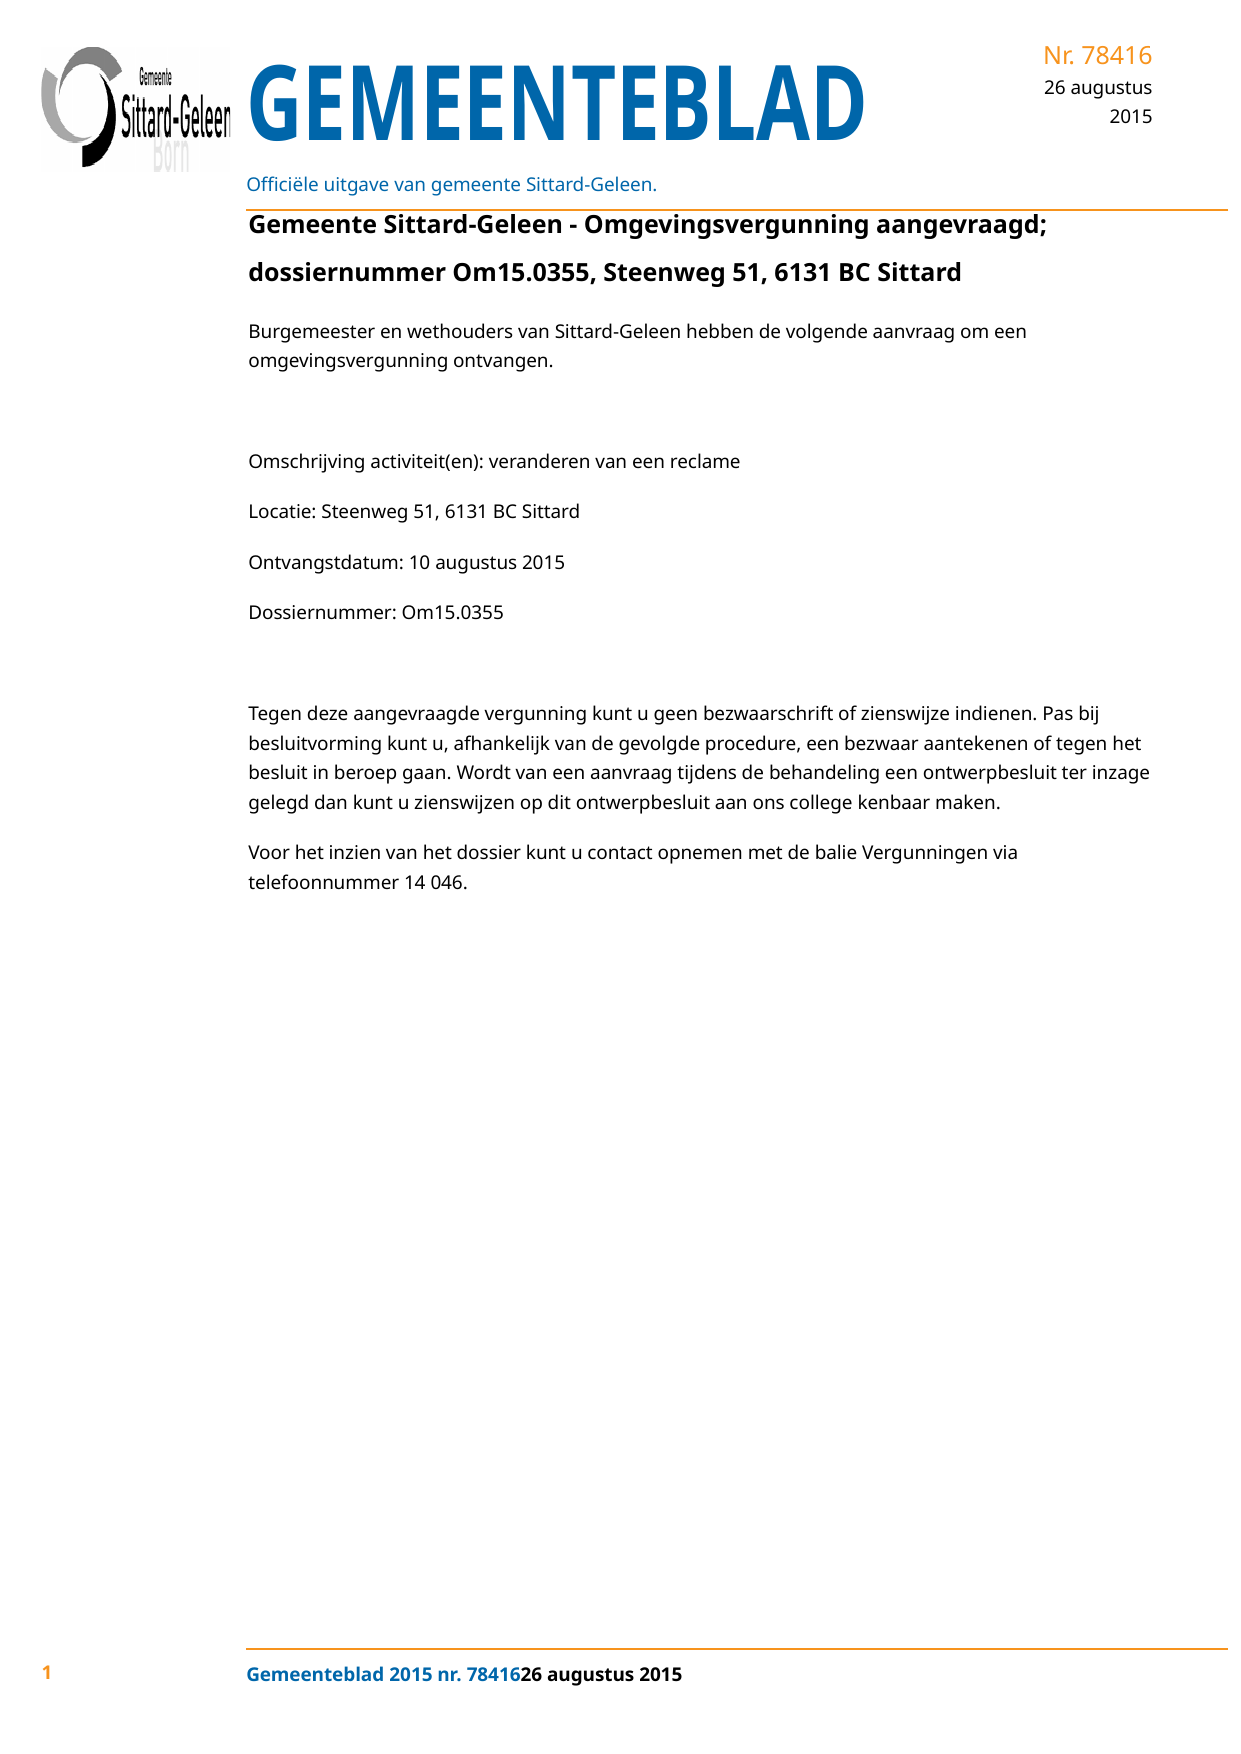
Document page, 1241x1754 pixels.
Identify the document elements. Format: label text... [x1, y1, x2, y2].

text Ontvangstdatum: 10 augustus 2015 [248, 549, 1152, 575]
text Locatie: Steenweg 51, 6131 BC Sittard [248, 499, 1152, 524]
text Voor het inzien van het dossier kunt u contact opnemen met de balie Vergunningen via telefoonnummer 14 046. [248, 839, 1152, 895]
text Dossiernummer: Om15.0355 [248, 599, 1152, 625]
text Tegen deze aangevraagde vergunning kunt u geen bezwaarschrift of zienswijze indienen. Pas bij besluitvorming kunt u, afhankelijk van de gevolgde procedure, een bezwaar aantekenen of tegen het besluit in beroep gaan. Wordt van een aanvraag tijdens de behandeling een ontwerpbesluit ter inzage gelegd dan kunt u zienswijzen op dit ontwerpbesluit aan ons college kenbaar maken. [248, 700, 1152, 815]
text Burgemeester en wethouders van Sittard-Geleen hebben de volgende aanvraag om een omgevingsvergunning ontvangen. [248, 318, 1152, 373]
text Gemeente Sittard-Geleen - Omgevingsvergunning aangevraagd; dossiernummer Om15.0355, Steenweg 51, 6131 BC Sittard [248, 211, 1152, 288]
picture [41, 47, 231, 172]
text Omschrijving activiteit(en): veranderen van een reclame [248, 448, 1152, 474]
